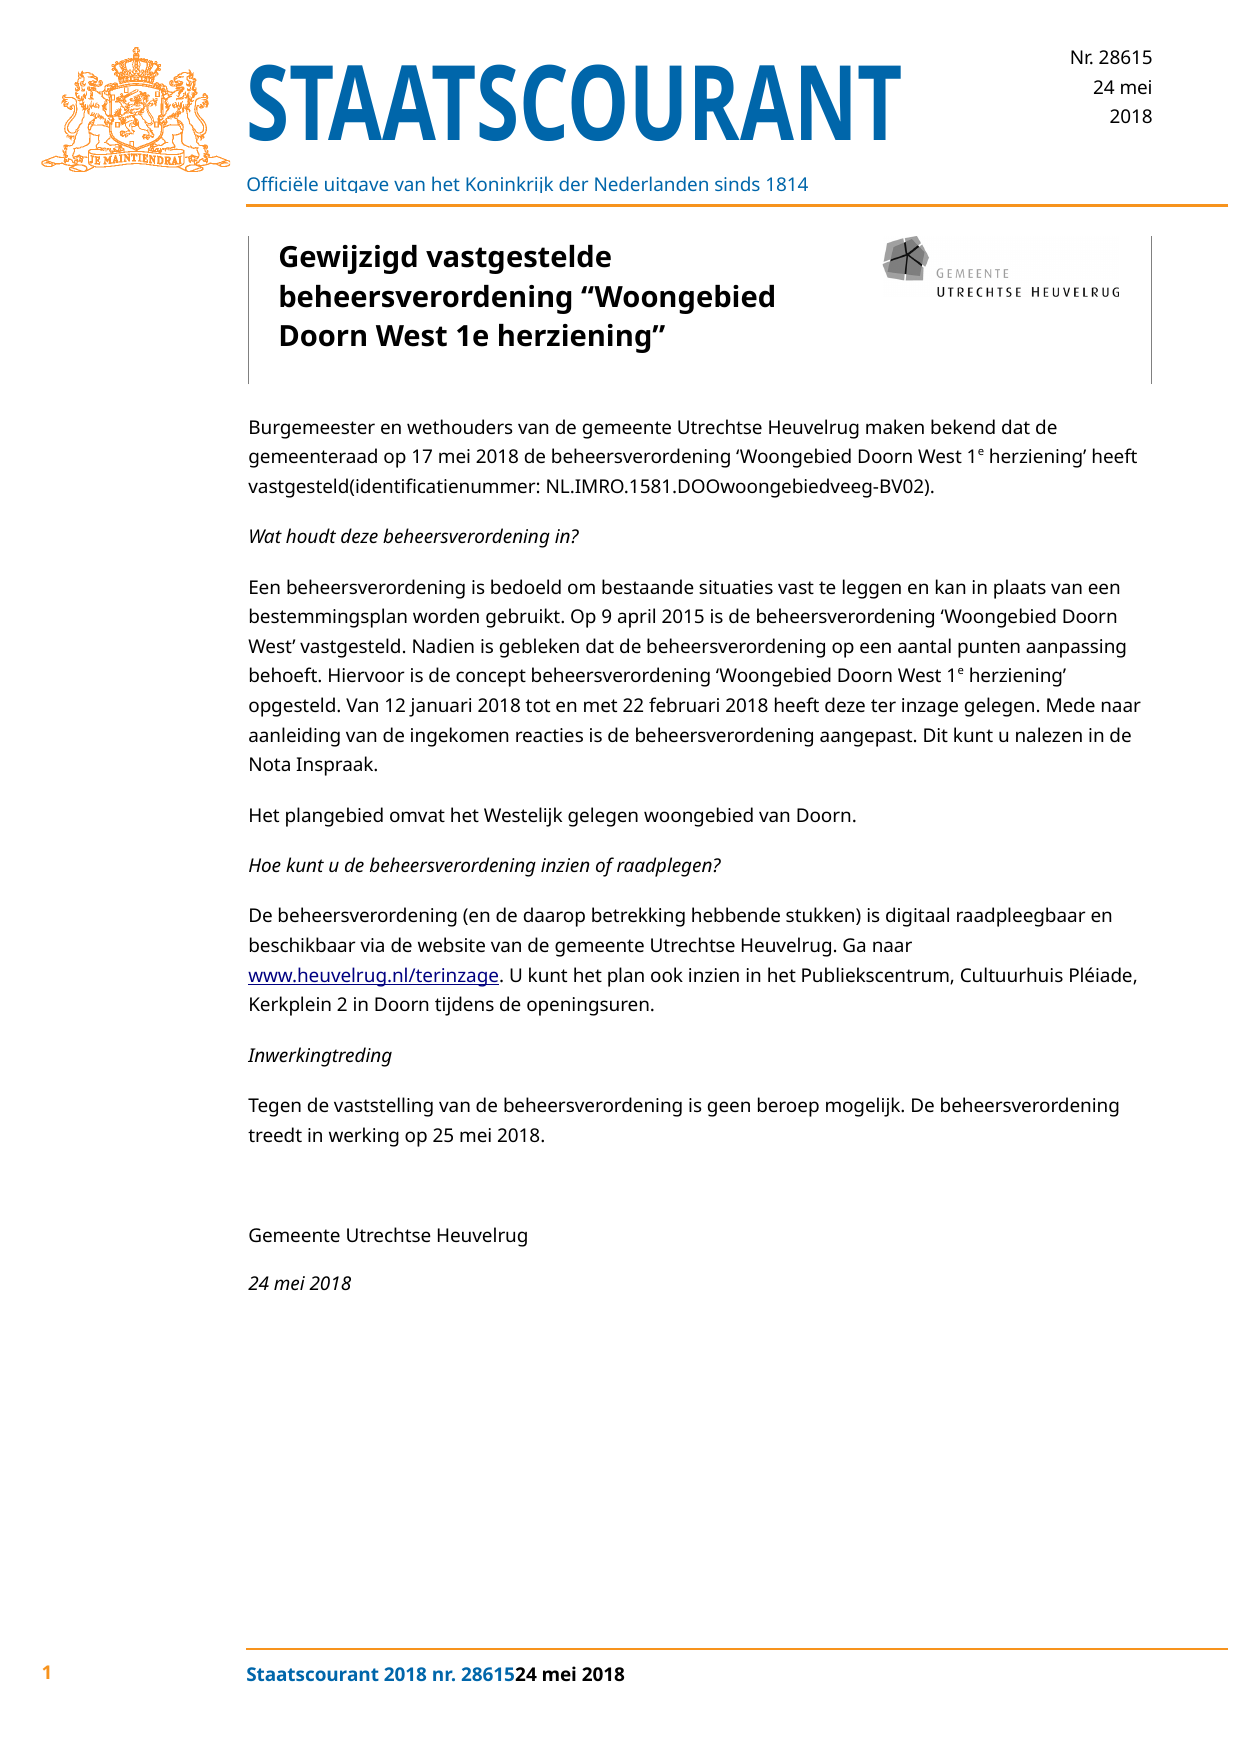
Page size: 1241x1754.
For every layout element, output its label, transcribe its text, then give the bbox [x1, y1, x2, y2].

table_header Gewijzigd vastgestelde beheersverordening “Woongebied Doorn West 1e herziening” [249, 236, 850, 384]
text Wat houdt deze beheersverordening in? [248, 523, 1152, 549]
text Een beheersverordening is bedoeld om bestaande situaties vast te leggen en kan in plaats van een bestemmingsplan worden gebruikt. Op 9 april 2015 is de beheersverordening ‘Woongebied Doorn West’ vastgesteld. Nadien is gebleken dat de beheersverordening op een aantal punten aanpassing behoeft. Hiervoor is de concept beheersverordening ‘Woongebied Doorn West 1e herziening’ opgesteld. Van 12 januari 2018 tot en met 22 februari 2018 heeft deze ter inzage gelegen. Mede naar aanleiding van de ingekomen reacties is de beheersverordening aangepast. Dit kunt u nalezen in de Nota Inspraak. [248, 574, 1152, 777]
picture [41, 47, 231, 172]
text Burgemeester en wethouders van de gemeente Utrechtse Heuvelrug maken bekend dat de gemeenteraad op 17 mei 2018 de beheersverordening ‘Woongebied Doorn West 1e herziening’ heeft vastgesteld(identificatienummer: NL.IMRO.1581.DOOwoongebiedveeg-BV02). [248, 414, 1152, 499]
picture [882, 236, 1119, 297]
table_header [850, 236, 1151, 384]
text De beheersverordening (en de daarop betrekking hebbende stukken) is digitaal raadpleegbaar en beschikbaar via de website van de gemeente Utrechtse Heuvelrug. Ga naar www.heuvelrug.nl/terinzage. U kunt het plan ook inzien in het Publiekscentrum, Cultuurhuis Pléiade, Kerkplein 2 in Doorn tijdens de openingsuren. [248, 903, 1152, 1017]
text Tegen de vaststelling van de beheersverordening is geen beroep mogelijk. De beheersverordening treedt in werking op 25 mei 2018. [248, 1092, 1152, 1148]
text Het plangebied omvat het Westelijk gelegen woongebied van Doorn. [248, 802, 1152, 828]
text Inwerkingtreding [248, 1042, 1152, 1068]
text 24 mei 2018 [248, 1271, 1152, 1296]
text Gemeente Utrechtse Heuvelrug [248, 1223, 1152, 1248]
text Hoe kunt u de beheersverordening inzien of raadplegen? [248, 852, 1152, 878]
